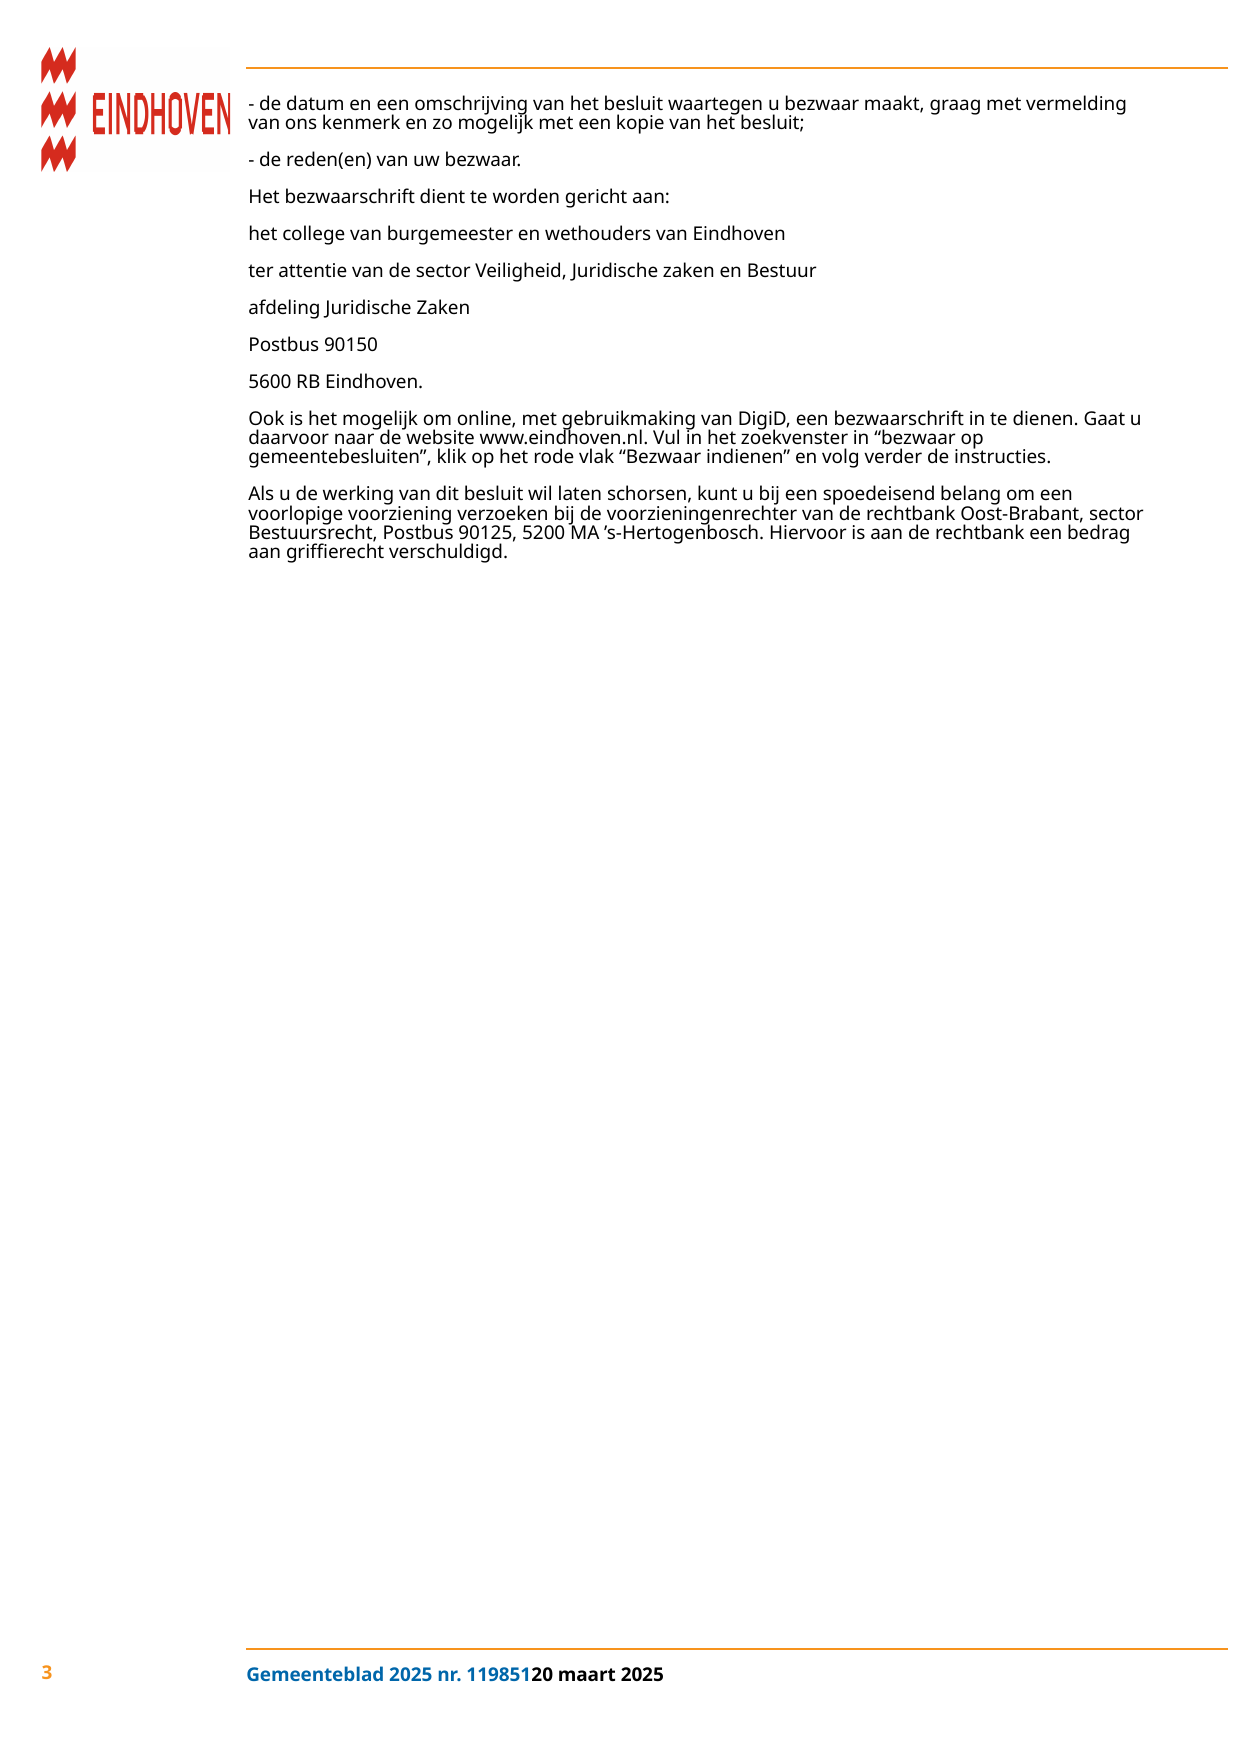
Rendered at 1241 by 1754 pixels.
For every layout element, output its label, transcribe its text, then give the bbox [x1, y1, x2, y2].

text - de reden(en) van uw bezwaar. [248, 151, 1152, 170]
text Ook is het mogelijk om online, met gebruikmaking van DigiD, een bezwaarschrift in te dienen. Gaat u daarvoor naar de website www.eindhoven.nl. Vul in het zoekvenster in “bezwaar op gemeentebesluiten”, klik op het rode vlak “Bezwaar indienen” en volg verder de instructies. [248, 410, 1152, 468]
text ter attentie van de sector Veiligheid, Juridische zaken en Bestuur [248, 262, 1152, 281]
text 5600 RB Eindhoven. [248, 373, 1152, 392]
text Het bezwaarschrift dient te worden gericht aan: [248, 188, 1152, 207]
text Als u de werking van dit besluit wil laten schorsen, kunt u bij een spoedeisend belang om een voorlopige voorziening verzoeken bij de voorzieningenrechter van de rechtbank Oost-Brabant, sector Bestuursrecht, Postbus 90125, 5200 MA ’s-Hertogenbosch. Hiervoor is aan de rechtbank een bedrag aan griffierecht verschuldigd. [248, 485, 1152, 562]
picture [41, 47, 231, 172]
text het college van burgemeester en wethouders van Eindhoven [248, 225, 1152, 244]
text afdeling Juridische Zaken [248, 299, 1152, 318]
text Postbus 90150 [248, 336, 1152, 355]
text - de datum en een omschrijving van het besluit waartegen u bezwaar maakt, graag met vermelding van ons kenmerk en zo mogelijk met een kopie van het besluit; [248, 95, 1152, 133]
